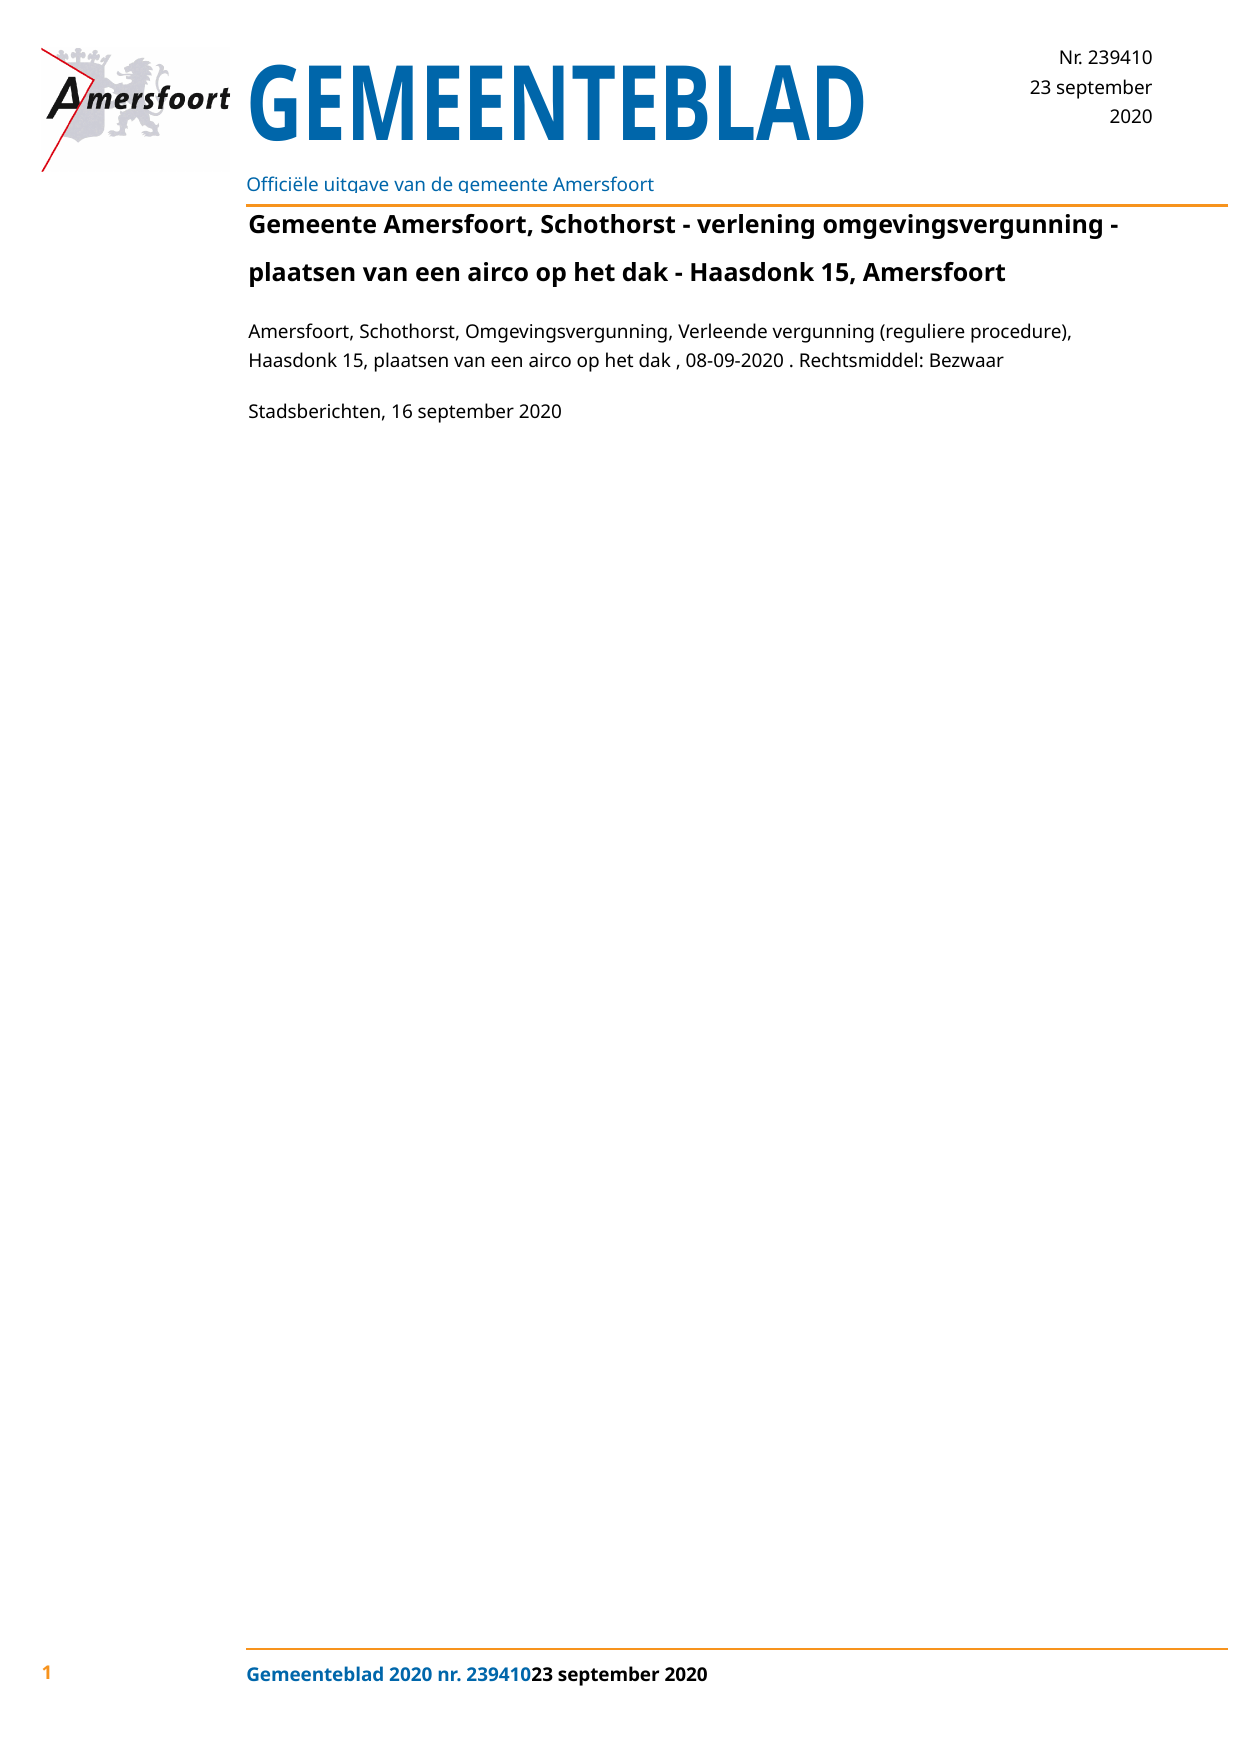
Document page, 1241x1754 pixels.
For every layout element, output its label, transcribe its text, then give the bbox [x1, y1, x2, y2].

picture [41, 47, 231, 172]
text Amersfoort, Schothorst, Omgevingsvergunning, Verleende vergunning (reguliere procedure), Haasdonk 15, plaatsen van een airco op het dak , 08-09-2020 . Rechtsmiddel: Bezwaar [248, 318, 1152, 373]
text Gemeente Amersfoort, Schothorst - verlening omgevingsvergunning - plaatsen van een airco op het dak - Haasdonk 15, Amersfoort [248, 207, 1152, 288]
text Stadsberichten, 16 september 2020 [248, 398, 1152, 424]
